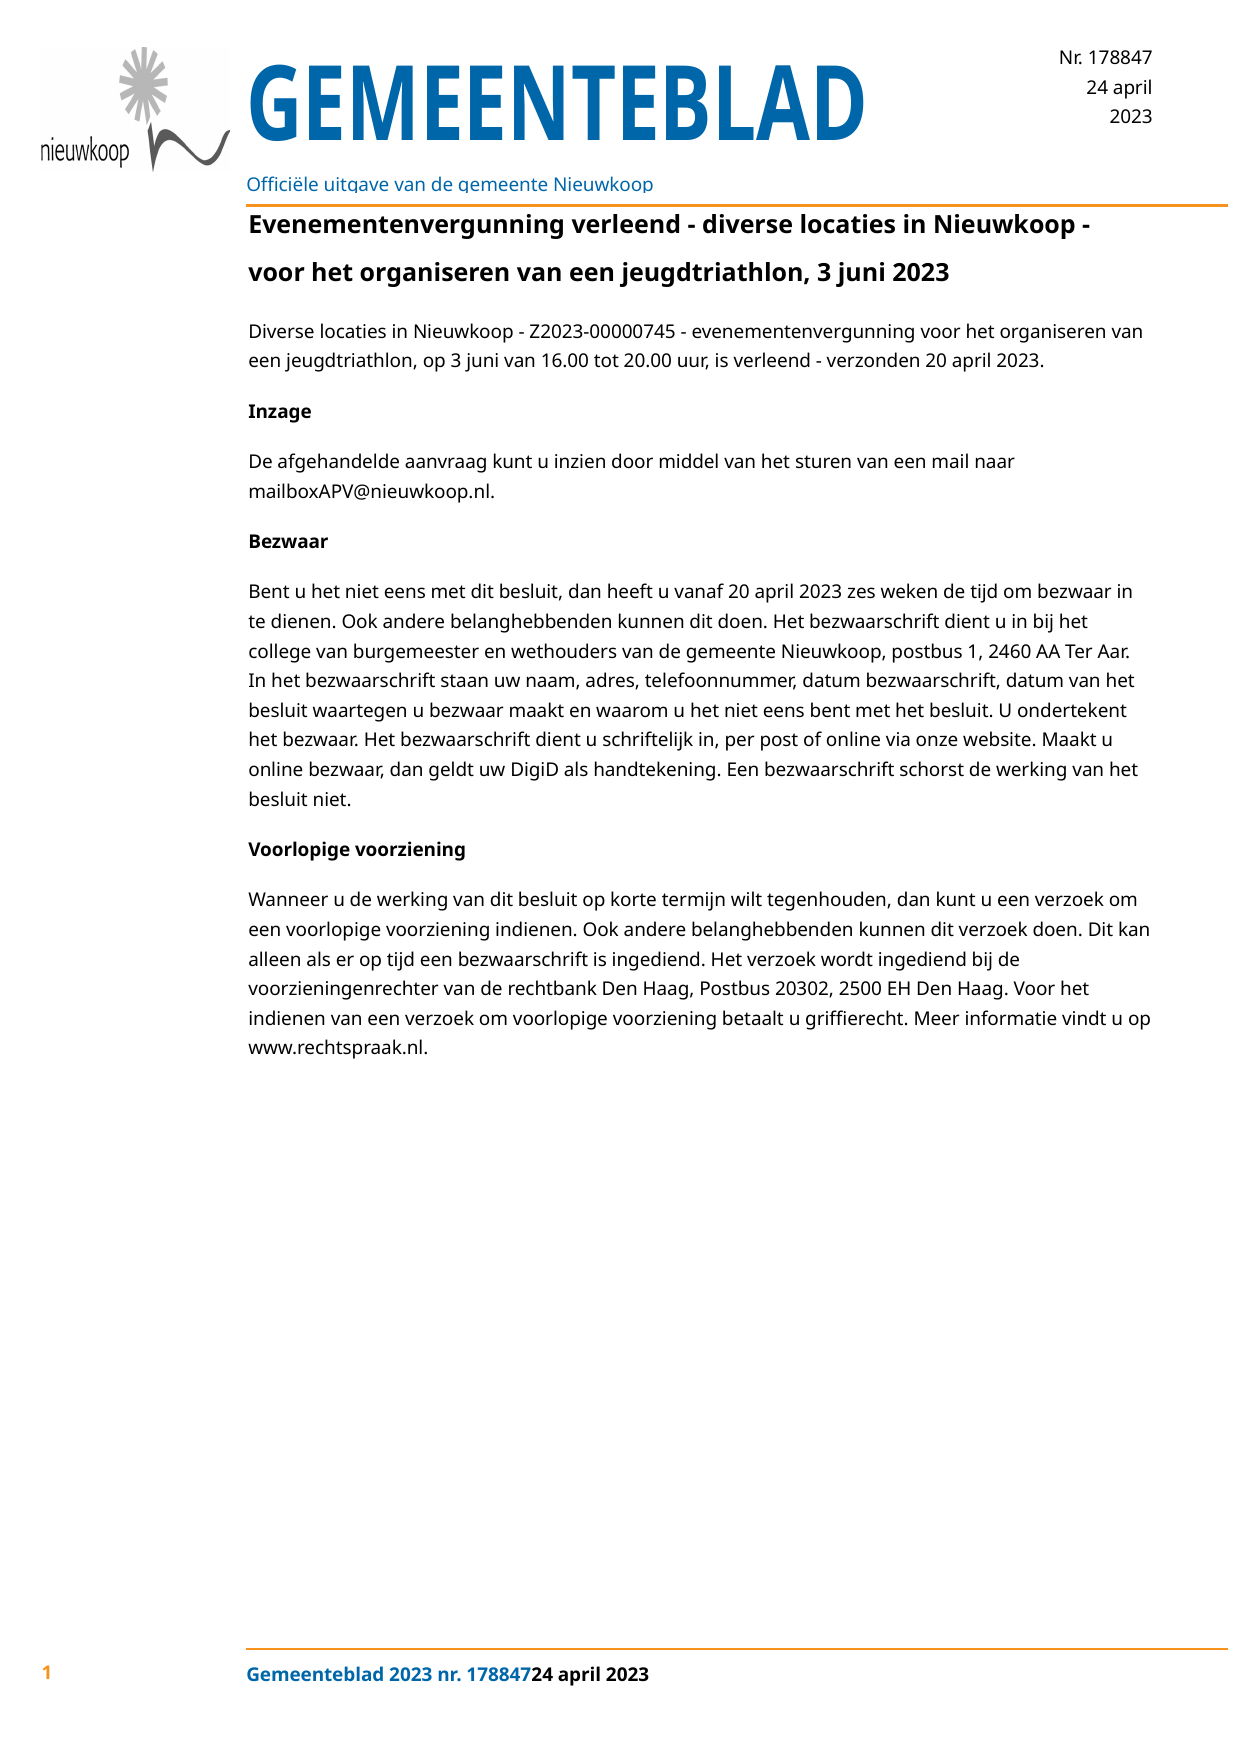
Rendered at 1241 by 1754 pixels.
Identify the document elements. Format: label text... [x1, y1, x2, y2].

text Inzage [248, 398, 1152, 424]
text De afgehandelde aanvraag kunt u inzien door middel van het sturen van een mail naar mailboxAPV@nieuwkoop.nl. [248, 448, 1152, 504]
text Bent u het niet eens met dit besluit, dan heeft u vanaf 20 april 2023 zes weken de tijd om bezwaar in te dienen. Ook andere belanghebbenden kunnen dit doen. Het bezwaarschrift dient u in bij het college van burgemeester en wethouders van de gemeente Nieuwkoop, postbus 1, 2460 AA Ter Aar. In het bezwaarschrift staan uw naam, adres, telefoonnummer, datum bezwaarschrift, datum van het besluit waartegen u bezwaar maakt en waarom u het niet eens bent met het besluit. U ondertekent het bezwaar. Het bezwaarschrift dient u schriftelijk in, per post of online via onze website. Maakt u online bezwaar, dan geldt uw DigiD als handtekening. Een bezwaarschrift schorst de werking van het besluit niet. [248, 579, 1152, 812]
text Diverse locaties in Nieuwkoop - Z2023-00000745 - evenementenvergunning voor het organiseren van een jeugdtriathlon, op 3 juni van 16.00 tot 20.00 uur, is verleend - verzonden 20 april 2023. [248, 318, 1152, 373]
picture [41, 47, 231, 172]
text Wanneer u de werking van dit besluit op korte termijn wilt tegenhouden, dan kunt u een verzoek om een voorlopige voorziening indienen. Ook andere belanghebbenden kunnen dit verzoek doen. Dit kan alleen als er op tijd een bezwaarschrift is ingediend. Het verzoek wordt ingediend bij de voorzieningenrechter van de rechtbank Den Haag, Postbus 20302, 2500 EH Den Haag. Voor het indienen van een verzoek om voorlopige voorziening betaalt u griffierecht. Meer informatie vindt u op www.rechtspraak.nl. [248, 887, 1152, 1060]
text Bezwaar [248, 528, 1152, 554]
text Voorlopige voorziening [248, 836, 1152, 862]
text Evenementenvergunning verleend - diverse locaties in Nieuwkoop - voor het organiseren van een jeugdtriathlon, 3 juni 2023 [248, 207, 1152, 288]
